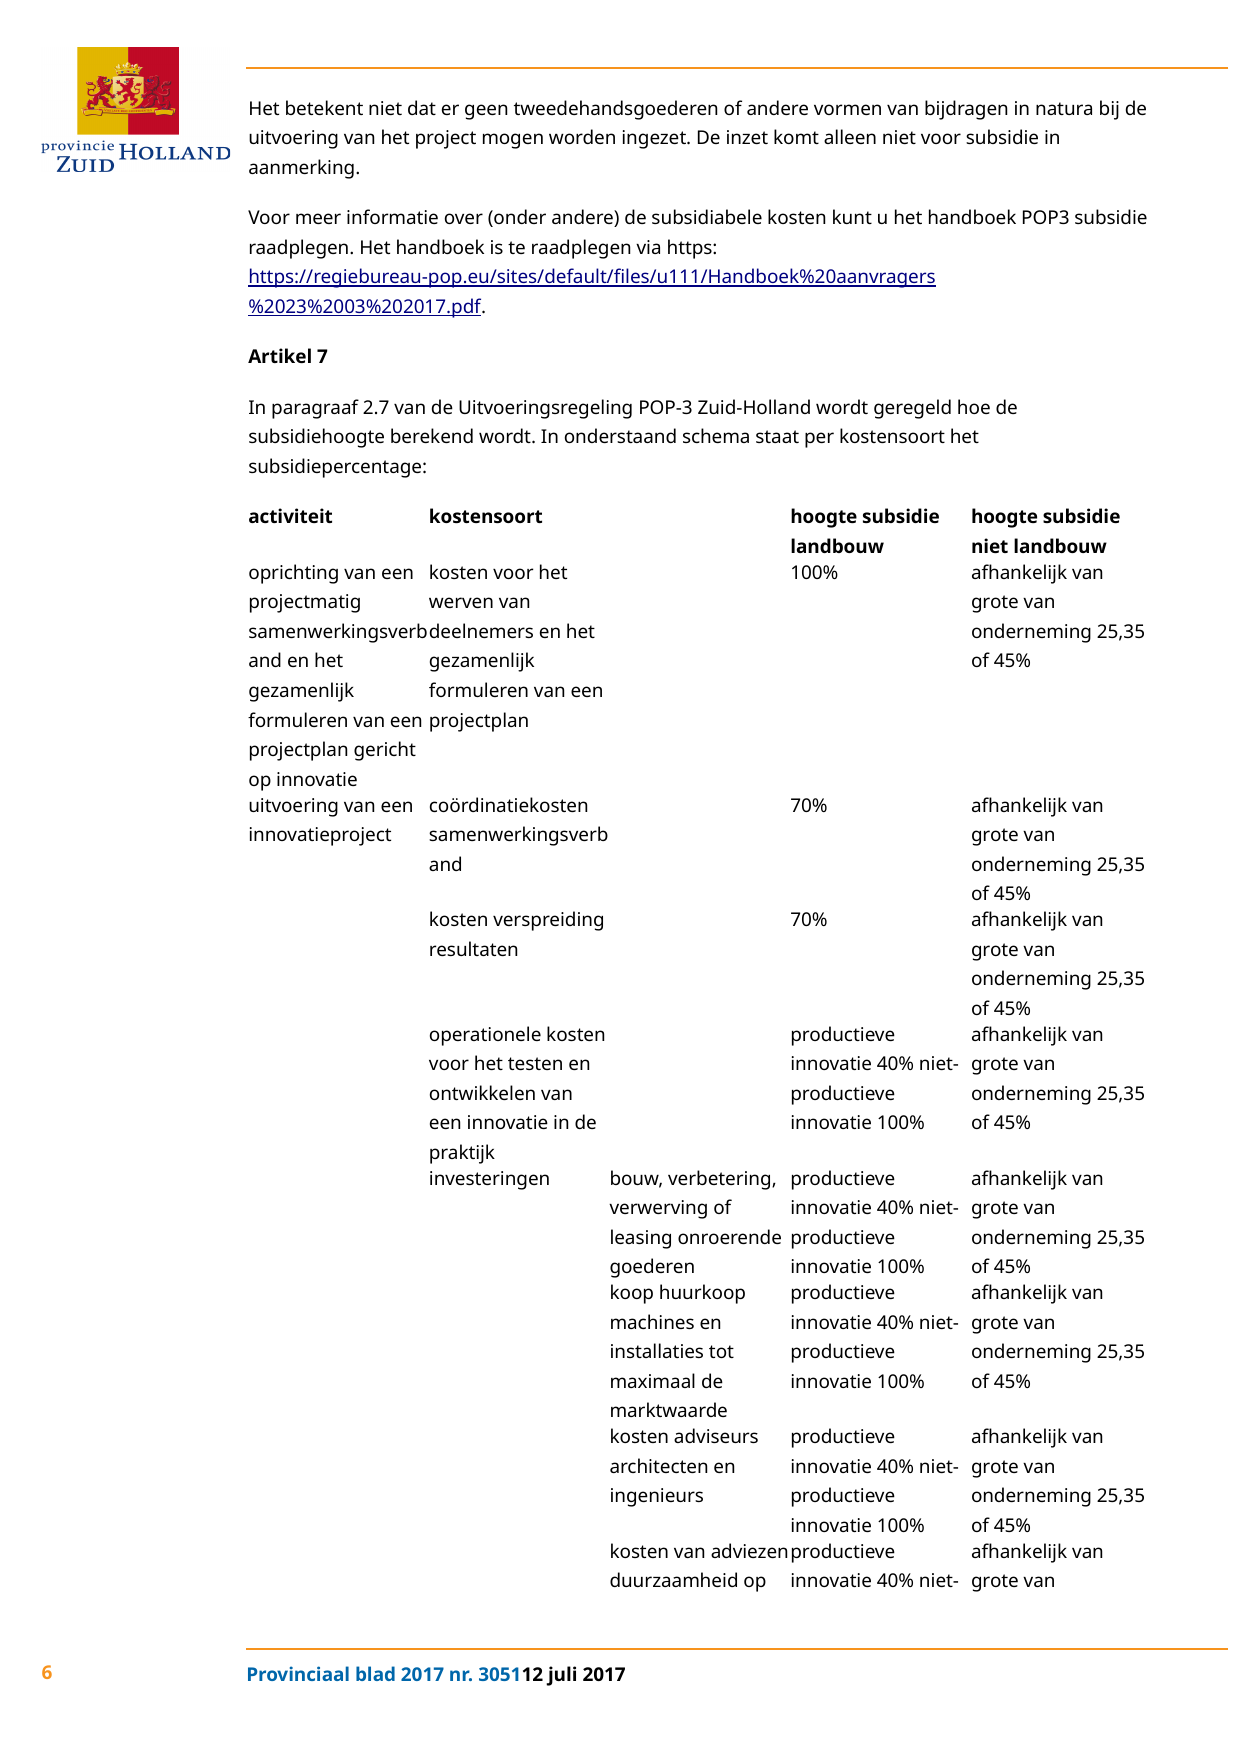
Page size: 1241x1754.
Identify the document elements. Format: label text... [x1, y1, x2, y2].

table_cell productieve innovatie 40% niet-productieve innovatie 100% [790, 1165, 971, 1279]
table_cell [609, 906, 790, 1021]
table_cell [248, 1165, 429, 1279]
table_cell afhankelijk van grote van onderneming 25,35 of 45% [971, 906, 1152, 1021]
table_cell [248, 1279, 429, 1423]
table_cell koop huurkoop machines en installaties tot maximaal de marktwaarde [609, 1279, 790, 1423]
table_cell [609, 792, 790, 906]
table_cell uitvoering van een innovatieproject [248, 792, 429, 906]
table_cell productieve innovatie 40% niet- [790, 1538, 971, 1593]
picture [41, 47, 231, 172]
table_cell productieve innovatie 40% niet-productieve innovatie 100% [790, 1021, 971, 1165]
table_cell [248, 1021, 429, 1165]
table_cell afhankelijk van grote van onderneming 25,35 of 45% [971, 1165, 1152, 1279]
table_cell kosten verspreiding resultaten [429, 906, 609, 1021]
table_cell [429, 1279, 609, 1423]
text Voor meer informatie over (onder andere) de subsidiabele kosten kunt u het handboek POP3 subsidie raadplegen. Het handboek is te raadplegen via https: https://regiebureau-pop.eu/sites/default/files/u111/Handboek%20aanvragers%2023%2003%202017.pdf. [248, 204, 1152, 319]
table_header activiteit [248, 504, 429, 559]
table_header hoogte subsidie landbouw [790, 504, 971, 559]
table_cell 70% [790, 792, 971, 906]
text Artikel 7 [248, 343, 1152, 369]
table_cell [609, 1021, 790, 1165]
table_cell afhankelijk van grote van [971, 1538, 1152, 1593]
table_cell kosten van adviezen duurzaamheid op [609, 1538, 790, 1593]
table_cell [609, 559, 790, 792]
table_header kostensoort [429, 504, 609, 559]
table_cell operationele kosten voor het testen en ontwikkelen van een innovatie in de praktijk [429, 1021, 609, 1165]
table_cell [248, 1423, 429, 1538]
text In paragraaf 2.7 van de Uitvoeringsregeling POP-3 Zuid-Holland wordt geregeld hoe de subsidiehoogte berekend wordt. In onderstaand schema staat per kostensoort het subsidiepercentage: [248, 394, 1152, 479]
table_cell [248, 906, 429, 1021]
table_cell [429, 1423, 609, 1538]
table_cell kosten adviseurs architecten en ingenieurs [609, 1423, 790, 1538]
table_cell afhankelijk van grote van onderneming 25,35 of 45% [971, 559, 1152, 792]
table_cell afhankelijk van grote van onderneming 25,35 of 45% [971, 1423, 1152, 1538]
table_cell afhankelijk van grote van onderneming 25,35 of 45% [971, 792, 1152, 906]
table_cell [248, 1538, 429, 1593]
table_cell bouw, verbetering, verwerving of leasing onroerende goederen [609, 1165, 790, 1279]
table_cell 100% [790, 559, 971, 792]
table_header [609, 504, 790, 559]
table_cell afhankelijk van grote van onderneming 25,35 of 45% [971, 1279, 1152, 1423]
text Het betekent niet dat er geen tweedehandsgoederen of andere vormen van bijdragen in natura bij de uitvoering van het project mogen worden ingezet. De inzet komt alleen niet voor subsidie in aanmerking. [248, 95, 1152, 180]
table_cell productieve innovatie 40% niet-productieve innovatie 100% [790, 1279, 971, 1423]
table_cell oprichting van een projectmatig samenwerkingsverband en het gezamenlijk formuleren van een projectplan gericht op innovatie [248, 559, 429, 792]
table_header hoogte subsidie niet landbouw [971, 504, 1152, 559]
table_cell investeringen [429, 1165, 609, 1279]
table_cell productieve innovatie 40% niet-productieve innovatie 100% [790, 1423, 971, 1538]
table_cell 70% [790, 906, 971, 1021]
table_cell coördinatiekosten samenwerkingsverband [429, 792, 609, 906]
table_cell kosten voor het werven van deelnemers en het gezamenlijk formuleren van een projectplan [429, 559, 609, 792]
table_cell [429, 1538, 609, 1593]
table_cell afhankelijk van grote van onderneming 25,35 of 45% [971, 1021, 1152, 1165]
